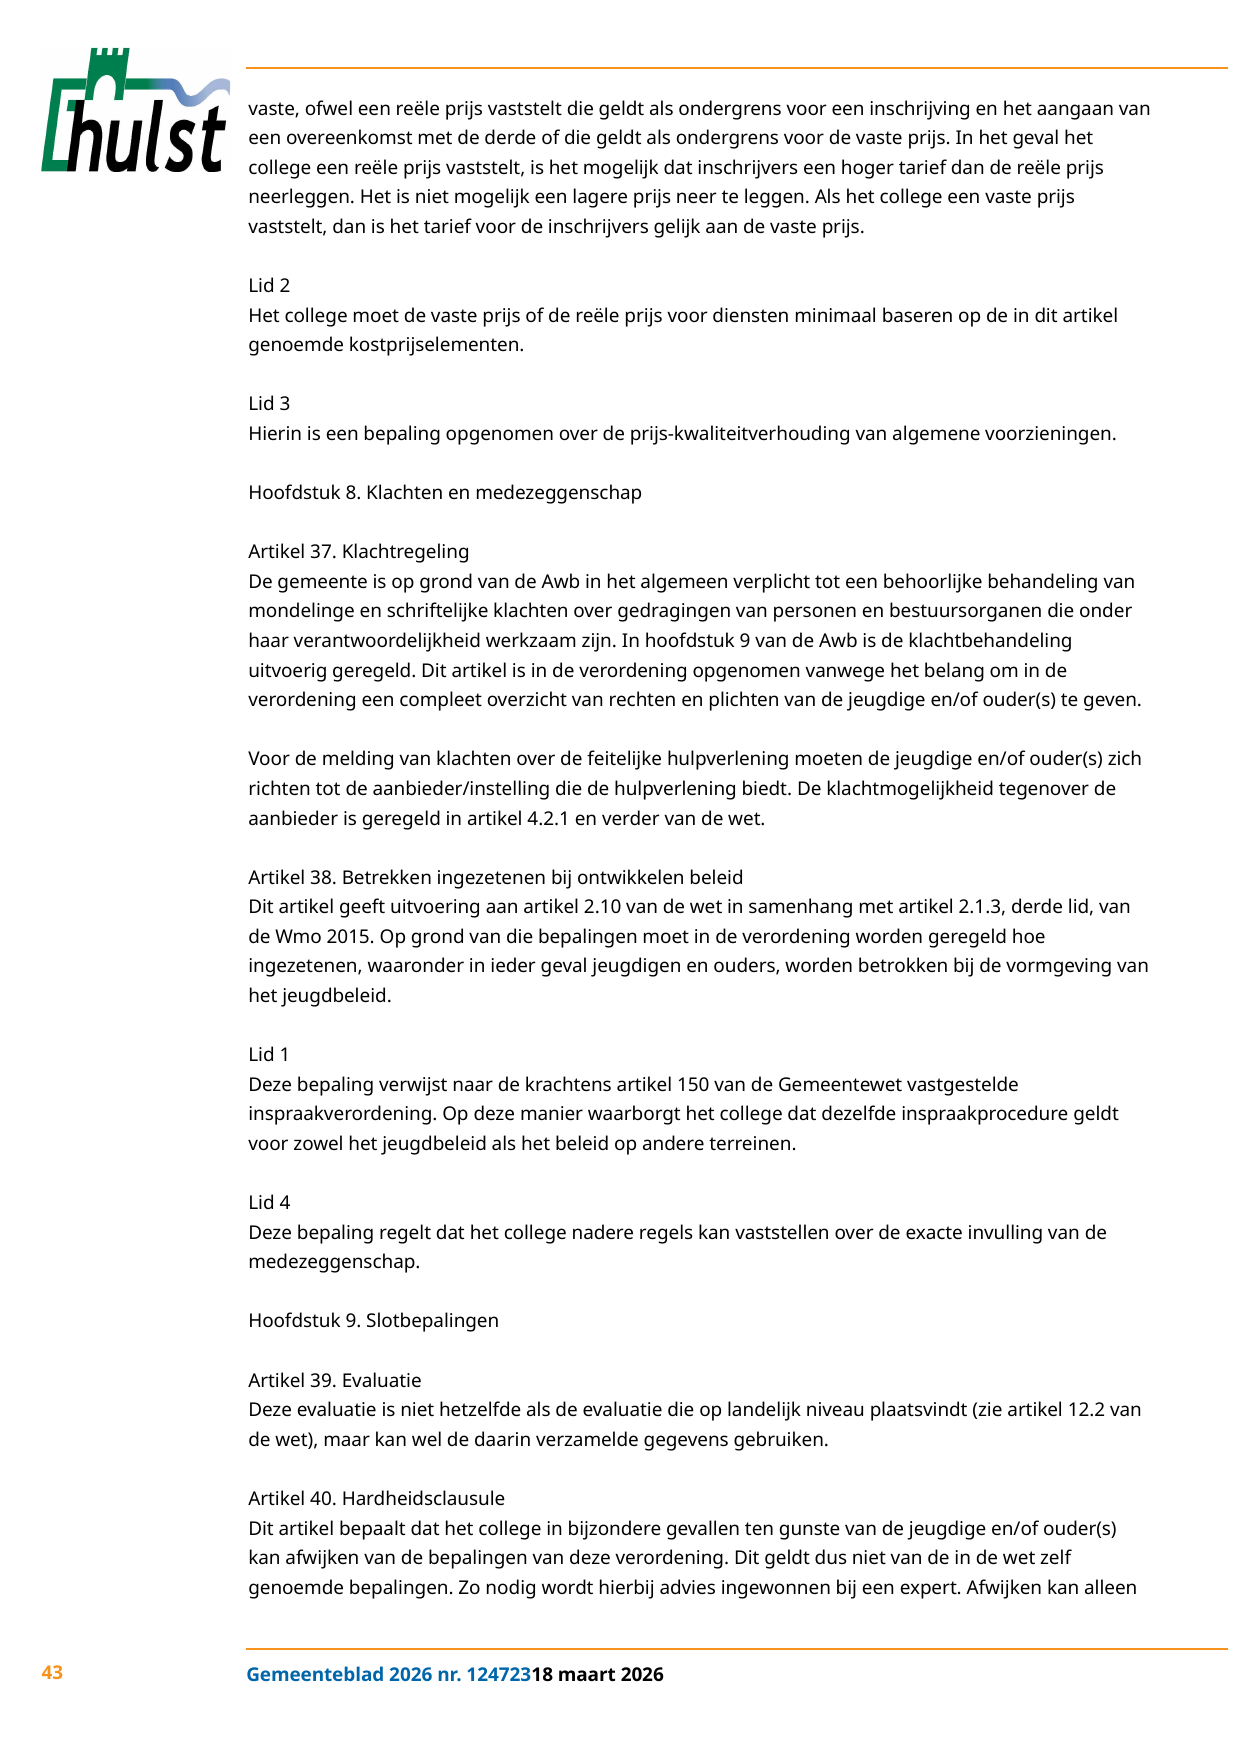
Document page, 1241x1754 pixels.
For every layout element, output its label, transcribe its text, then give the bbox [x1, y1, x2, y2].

text Hierin is een bepaling opgenomen over de prijs-kwaliteitverhouding van algemene voorzieningen. [248, 420, 1152, 446]
text Hoofdstuk 9. Slotbepalingen [248, 1308, 1152, 1333]
text Hoofdstuk 8. Klachten en medezeggenschap [248, 479, 1152, 505]
text vaste, ofwel een reële prijs vaststelt die geldt als ondergrens voor een inschrijving en het aangaan van een overeenkomst met de derde of die geldt als ondergrens voor de vaste prijs. In het geval het college een reële prijs vaststelt, is het mogelijk dat inschrijvers een hoger tarief dan de reële prijs neerleggen. Het is niet mogelijk een lagere prijs neer te leggen. Als het college een vaste prijs vaststelt, dan is het tarief voor de inschrijvers gelijk aan de vaste prijs. [248, 95, 1152, 239]
text Artikel 40. Hardheidsclausule [248, 1485, 1152, 1511]
text Artikel 38. Betrekken ingezetenen bij ontwikkelen beleid [248, 864, 1152, 890]
text Lid 1 [248, 1041, 1152, 1067]
text Lid 2 [248, 272, 1152, 298]
text Voor de melding van klachten over de feitelijke hulpverlening moeten de jeugdige en/of ouder(s) zich richten tot de aanbieder/instelling die de hulpverlening biedt. De klachtmogelijkheid tegenover de aanbieder is geregeld in artikel 4.2.1 en verder van de wet. [248, 746, 1152, 831]
text Dit artikel bepaalt dat het college in bijzondere gevallen ten gunste van de jeugdige en/of ouder(s) kan afwijken van de bepalingen van deze verordening. Dit geldt dus niet van de in de wet zelf genoemde bepalingen. Zo nodig wordt hierbij advies ingewonnen bij een expert. Afwijken kan alleen [248, 1515, 1152, 1600]
text Deze bepaling verwijst naar de krachtens artikel 150 van de Gemeentewet vastgestelde inspraakverordening. Op deze manier waarborgt het college dat dezelfde inspraakprocedure geldt voor zowel het jeugdbeleid als het beleid op andere terreinen. [248, 1071, 1152, 1156]
text Dit artikel geeft uitvoering aan artikel 2.10 van de wet in samenhang met artikel 2.1.3, derde lid, van de Wmo 2015. Op grond van die bepalingen moet in de verordening worden geregeld hoe ingezetenen, waaronder in ieder geval jeugdigen en ouders, worden betrokken bij de vormgeving van het jeugdbeleid. [248, 893, 1152, 1008]
text Lid 3 [248, 391, 1152, 416]
text Deze evaluatie is niet hetzelfde als de evaluatie die op landelijk niveau plaatsvindt (zie artikel 12.2 van de wet), maar kan wel de daarin verzamelde gegevens gebruiken. [248, 1396, 1152, 1452]
text Het college moet de vaste prijs of de reële prijs voor diensten minimaal baseren op de in dit artikel genoemde kostprijselementen. [248, 302, 1152, 357]
text Artikel 37. Klachtregeling [248, 538, 1152, 564]
text Deze bepaling regelt dat het college nadere regels kan vaststellen over de exacte invulling van de medezeggenschap. [248, 1219, 1152, 1274]
text Lid 4 [248, 1189, 1152, 1215]
text De gemeente is op grond van de Awb in het algemeen verplicht tot een behoorlijke behandeling van mondelinge en schriftelijke klachten over gedragingen van personen en bestuursorganen die onder haar verantwoordelijkheid werkzaam zijn. In hoofdstuk 9 van de Awb is de klachtbehandeling uitvoerig geregeld. Dit artikel is in de verordening opgenomen vanwege het belang om in de verordening een compleet overzicht van rechten en plichten van de jeugdige en/of ouder(s) te geven. [248, 568, 1152, 712]
picture [41, 47, 231, 172]
text Artikel 39. Evaluatie [248, 1367, 1152, 1393]
